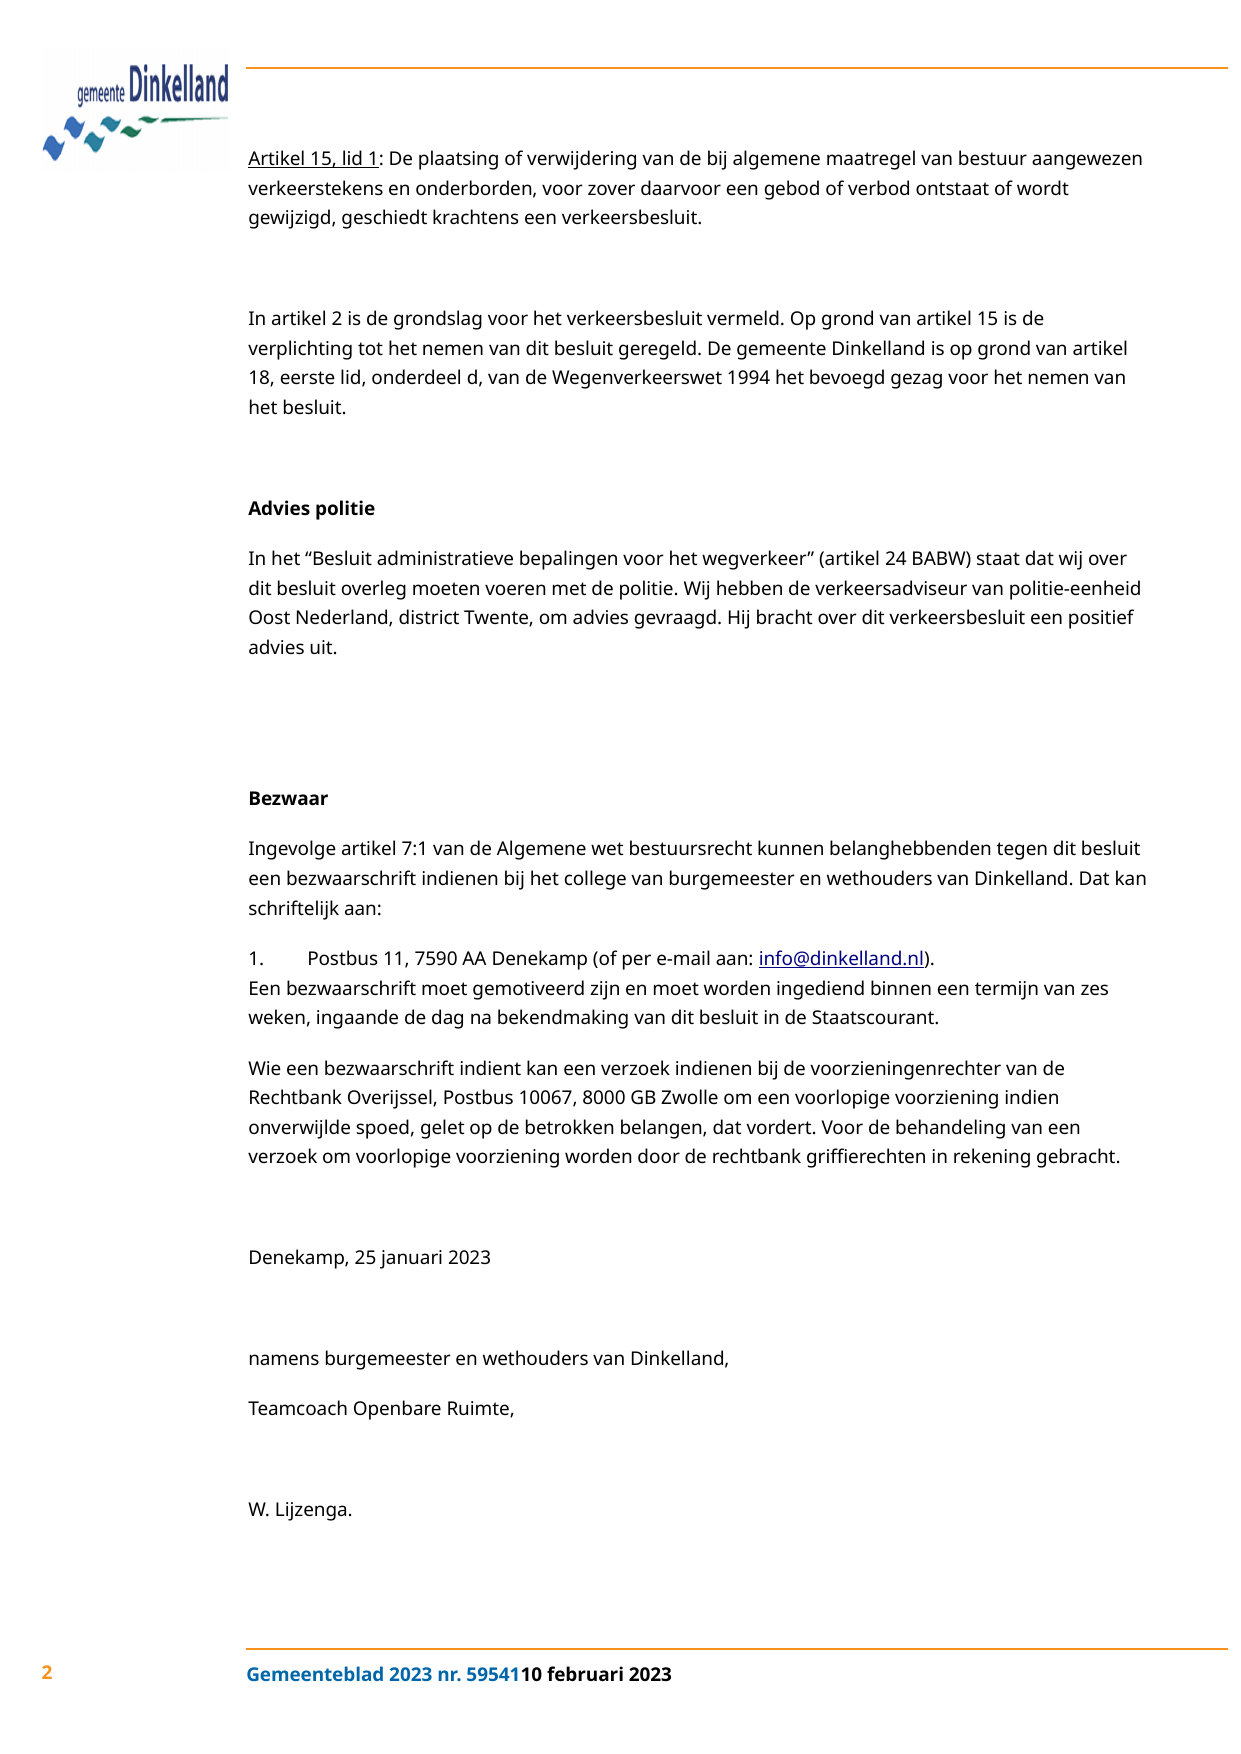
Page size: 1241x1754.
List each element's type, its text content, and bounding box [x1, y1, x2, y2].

text Denekamp, 25 januari 2023 [248, 1244, 1152, 1270]
text Een bezwaarschrift moet gemotiveerd zijn en moet worden ingediend binnen een termijn van zes weken, ingaande de dag na bekendmaking van dit besluit in de Staatscourant. [248, 975, 1152, 1030]
text Wie een bezwaarschrift indient kan een verzoek indienen bij de voorzieningenrechter van de Rechtbank Overijssel, Postbus 10067, 8000 GB Zwolle om een voorlopige voorziening indien onverwijlde spoed, gelet op de betrokken belangen, dat vordert. Voor de behandeling van een verzoek om voorlopige voorziening worden door de rechtbank griffierechten in rekening gebracht. [248, 1055, 1152, 1169]
picture [41, 47, 231, 172]
text Bezwaar [248, 785, 1152, 811]
text In artikel 2 is de grondslag voor het verkeersbesluit vermeld. Op grond van artikel 15 is de verplichting tot het nemen van dit besluit geregeld. De gemeente Dinkelland is op grond van artikel 18, eerste lid, onderdeel d, van de Wegenverkeerswet 1994 het bevoegd gezag voor het nemen van het besluit. [248, 305, 1152, 420]
text Advies politie [248, 495, 1152, 521]
text Ingevolge artikel 7:1 van de Algemene wet bestuursrecht kunnen belanghebbenden tegen dit besluit een bezwaarschrift indienen bij het college van burgemeester en wethouders van Dinkelland. Dat kan schriftelijk aan: [248, 836, 1152, 921]
text W. Lijzenga. [248, 1496, 1152, 1522]
text Artikel 15, lid 1: De plaatsing of verwijdering van de bij algemene maatregel van bestuur aangewezen verkeerstekens en onderborden, voor zover daarvoor een gebod of verbod ontstaat of wordt gewijzigd, geschiedt krachtens een verkeersbesluit. [248, 145, 1152, 230]
text namens burgemeester en wethouders van Dinkelland, [248, 1345, 1152, 1371]
list Postbus 11, 7590 AA Denekamp (of per e-mail aan: info@dinkelland.nl). [248, 945, 1152, 971]
text In het “Besluit administratieve bepalingen voor het wegverkeer” (artikel 24 BABW) staat dat wij over dit besluit overleg moeten voeren met de politie. Wij hebben de verkeersadviseur van politie-eenheid Oost Nederland, district Twente, om advies gevraagd. Hij bracht over dit verkeersbesluit een positief advies uit. [248, 545, 1152, 660]
text Teamcoach Openbare Ruimte, [248, 1396, 1152, 1421]
